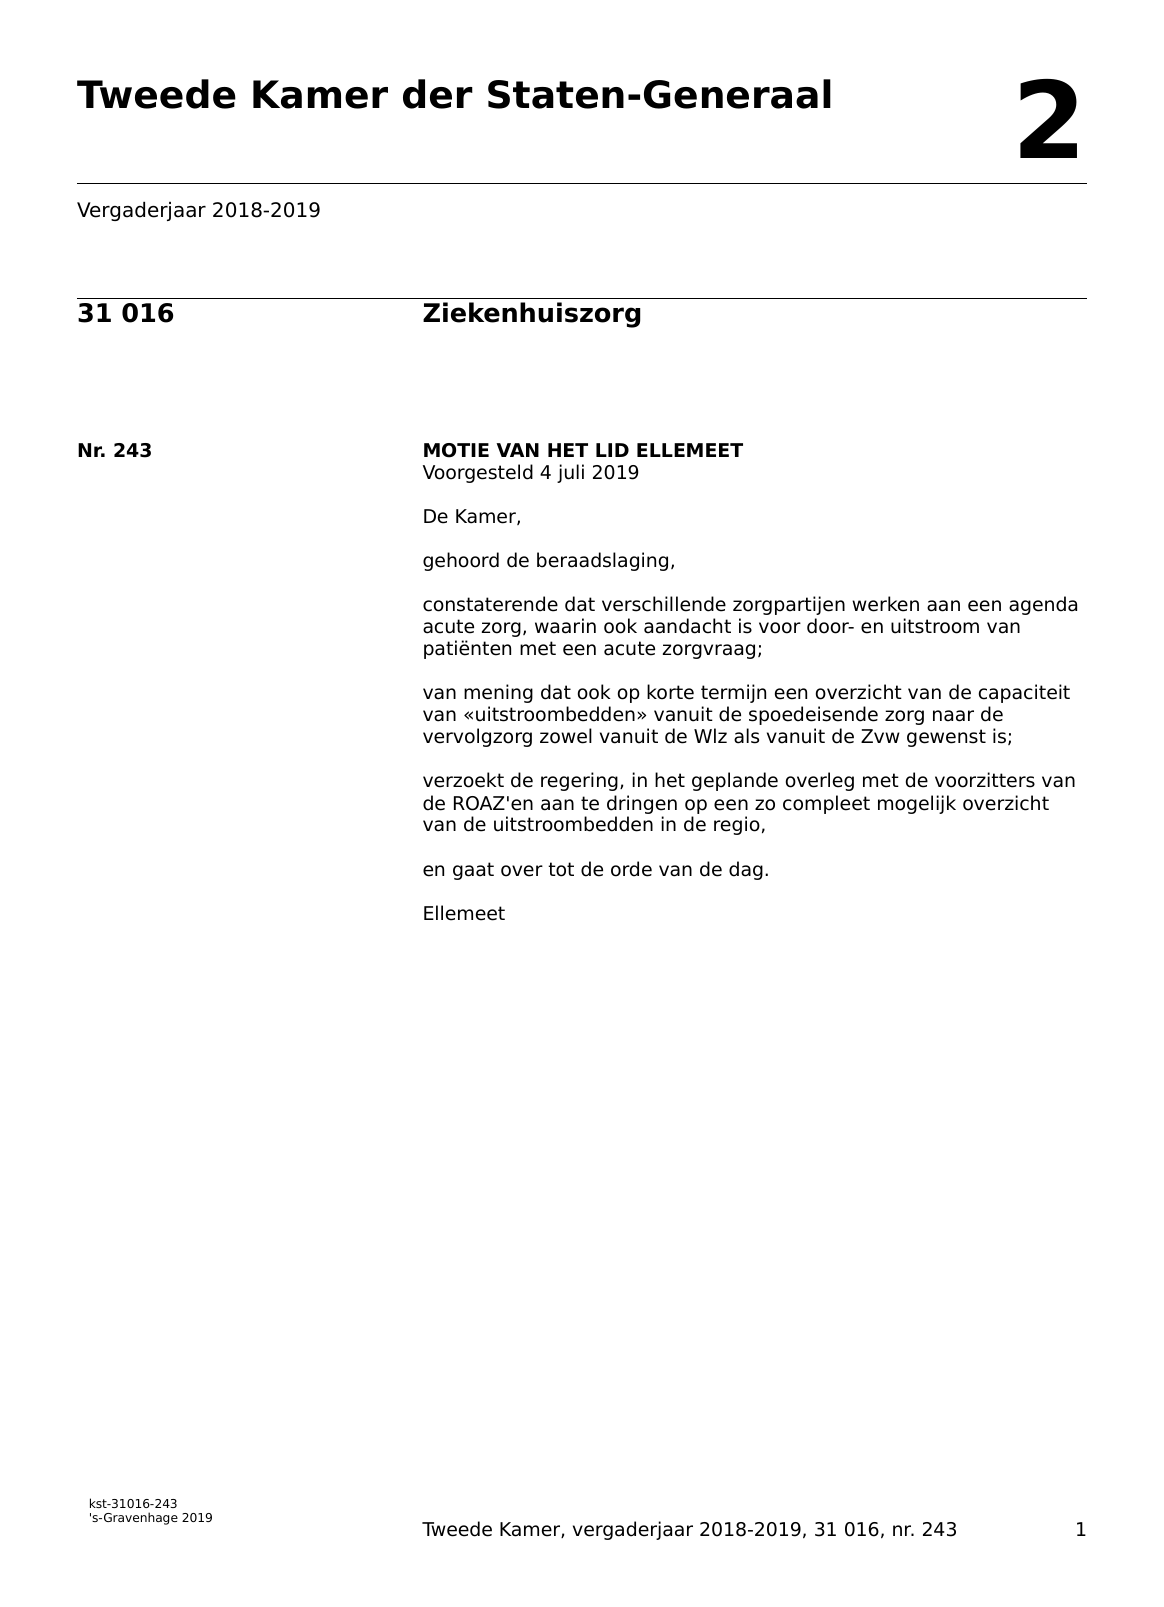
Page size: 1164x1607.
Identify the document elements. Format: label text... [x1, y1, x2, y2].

subtitle 31 016 Ziekenhuiszorg [77, 299, 1087, 329]
text constaterende dat verschillende zorgpartijen werken aan een agenda acute zorg, waarin ook aandacht is voor door- en uitstroom van patiënten met een acute zorgvraag; [422, 594, 1087, 660]
text en gaat over tot de orde van de dag. [422, 858, 1087, 881]
text verzoekt de regering, in het geplande overleg met de voorzitters van de ROAZ'en aan te dringen op een zo compleet mogelijk overzicht van de uitstroombedden in de regio, [422, 770, 1087, 836]
text kst-31016-243 [88, 1497, 323, 1511]
text 's-Gravenhage 2019 [88, 1511, 323, 1525]
subtitle Nr. 243 MOTIE VAN HET LID ELLEMEET [77, 440, 1087, 462]
text De Kamer, [422, 506, 1087, 528]
table_header 2 [886, 59, 1087, 183]
text Voorgesteld 4 juli 2019 [422, 462, 1087, 484]
text Ellemeet [422, 903, 1087, 925]
text van mening dat ook op korte termijn een overzicht van de capaciteit van «uitstroombedden» vanuit de spoedeisende zorg naar de vervolgzorg zowel vanuit de Wlz als vanuit de Zvw gewenst is; [422, 682, 1087, 748]
table_header Tweede Kamer der Staten-Generaal [77, 59, 886, 183]
table_cell Vergaderjaar 2018-2019 [77, 184, 1087, 298]
text gehoord de beraadslaging, [422, 550, 1087, 572]
